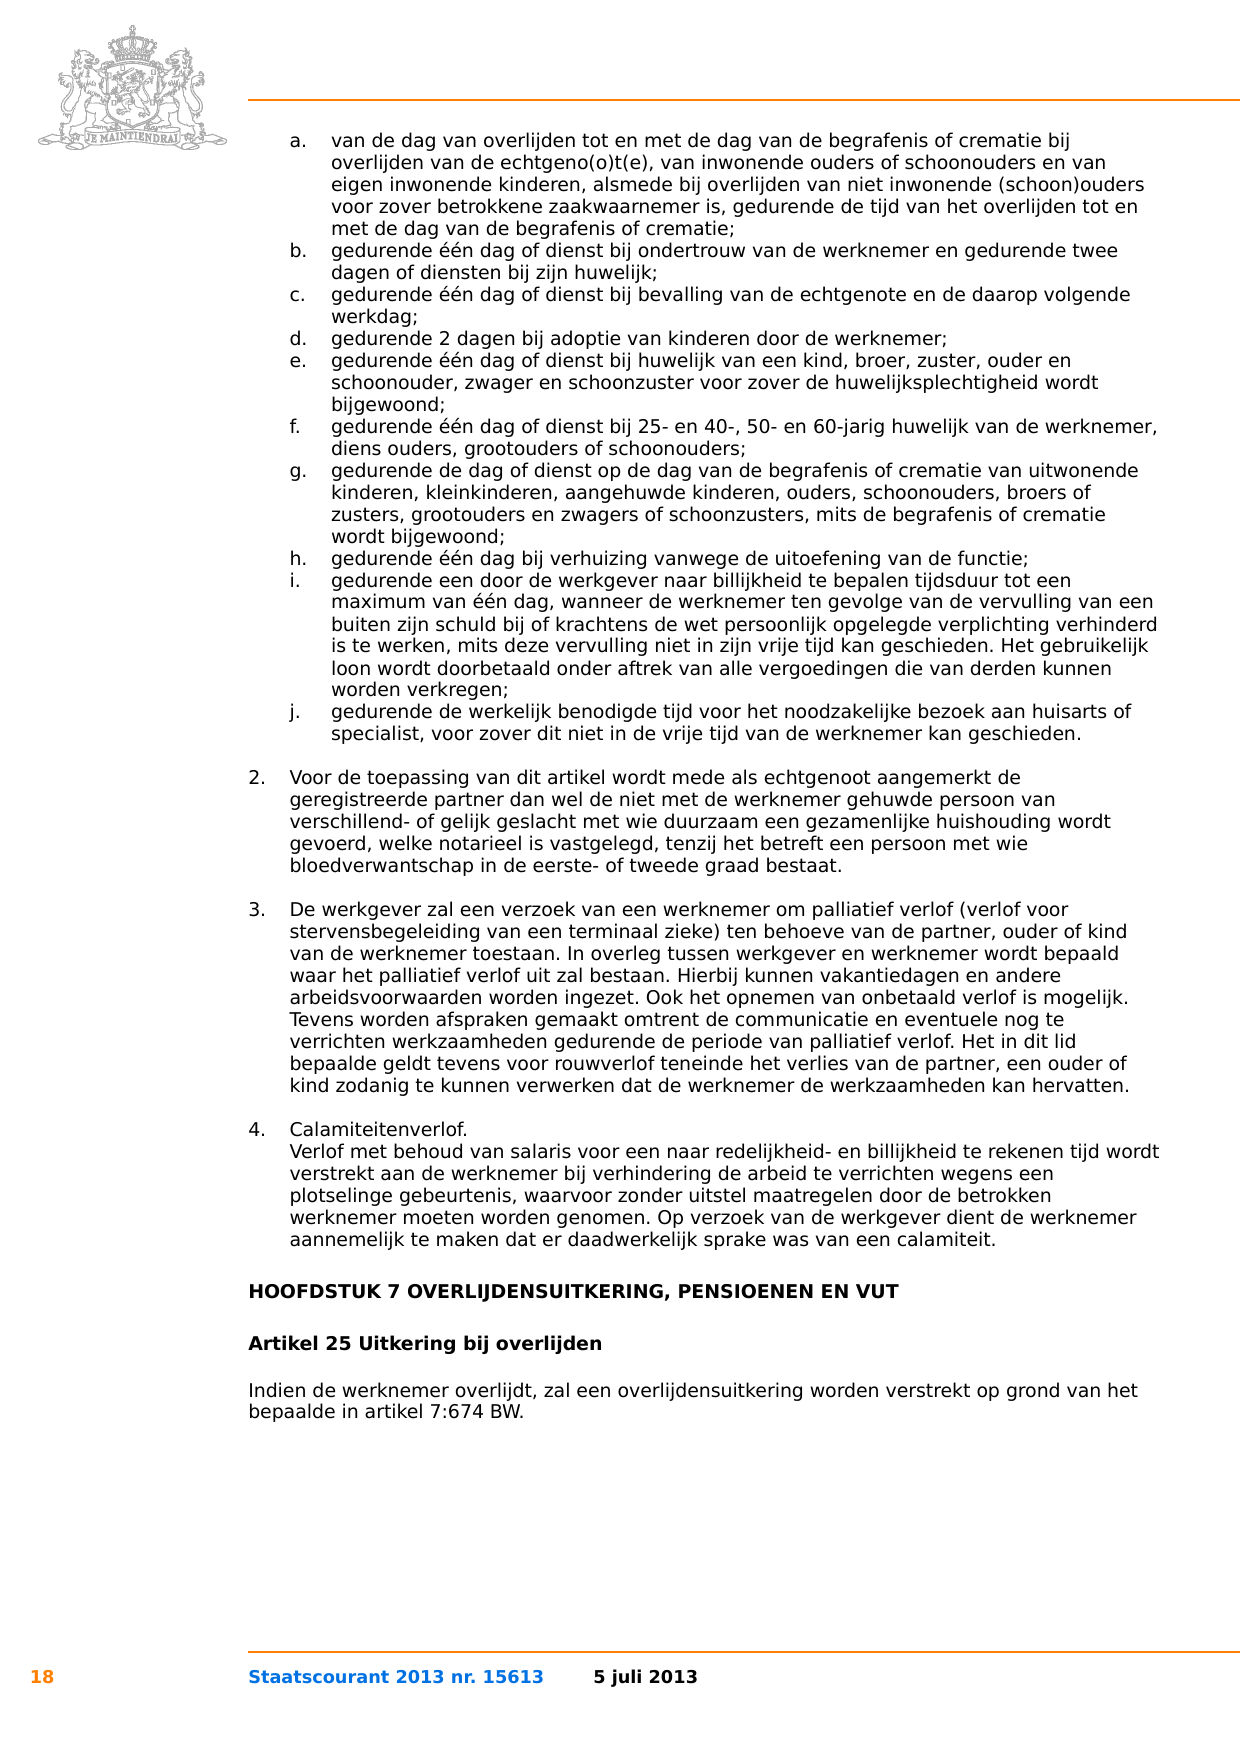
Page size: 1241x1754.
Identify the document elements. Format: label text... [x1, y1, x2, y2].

text b. gedurende één dag of dienst bij ondertrouw van de werknemer en gedurende twee dagen of diensten bij zijn huwelijk; [289, 240, 1163, 284]
text 4. Calamiteitenverlof. [248, 1119, 1163, 1141]
text e. gedurende één dag of dienst bij huwelijk van een kind, broer, zuster, ouder en schoonouder, zwager en schoonzuster voor zover de huwelijksplechtigheid wordt bijgewoond; [289, 350, 1163, 416]
text 3. De werkgever zal een verzoek van een werknemer om palliatief verlof (verlof voor stervensbegeleiding van een terminaal zieke) ten behoeve van de partner, ouder of kind van de werknemer toestaan. In overleg tussen werkgever en werknemer wordt bepaald waar het palliatief verlof uit zal bestaan. Hierbij kunnen vakantiedagen en andere arbeidsvoorwaarden worden ingezet. Ook het opnemen van onbetaald verlof is mogelijk. Tevens worden afspraken gemaakt omtrent de communicatie en eventuele nog te verrichten werkzaamheden gedurende de periode van palliatief verlof. Het in dit lid bepaalde geldt tevens voor rouwverlof teneinde het verlies van de partner, een ouder of kind zodanig te kunnen verwerken dat de werknemer de werkzaamheden kan hervatten. [248, 899, 1163, 1097]
text h. gedurende één dag bij verhuizing vanwege de uitoefening van de functie; [289, 547, 1163, 569]
subtitle HOOFDSTUK 7 OVERLIJDENSUITKERING, PENSIOENEN EN VUT [248, 1281, 1163, 1302]
text Indien de werknemer overlijdt, zal een overlijdensuitkering worden verstrekt op grond van het bepaalde in artikel 7:674 BW. [248, 1379, 1163, 1423]
text i. gedurende een door de werkgever naar billijkheid te bepalen tijdsduur tot een maximum van één dag, wanneer de werknemer ten gevolge van de vervulling van een buiten zijn schuld bij of krachtens de wet persoonlijk opgelegde verplichting verhinderd is te werken, mits deze vervulling niet in zijn vrije tijd kan geschieden. Het gebruikelijk loon wordt doorbetaald onder aftrek van alle vergoedingen die van derden kunnen worden verkregen; [289, 569, 1163, 701]
text d. gedurende 2 dagen bij adoptie van kinderen door de werknemer; [289, 328, 1163, 350]
text Verlof met behoud van salaris voor een naar redelijkheid- en billijkheid te rekenen tijd wordt verstrekt aan de werknemer bij verhindering de arbeid te verrichten wegens een plotselinge gebeurtenis, waarvoor zonder uitstel maatregelen door de betrokken werknemer moeten worden genomen. Op verzoek van de werkgever dient de werknemer aannemelijk te maken dat er daadwerkelijk sprake was van een calamiteit. [289, 1141, 1163, 1251]
text j. gedurende de werkelijk benodigde tijd voor het noodzakelijke bezoek aan huisarts of specialist, voor zover dit niet in de vrije tijd van de werknemer kan geschieden. [289, 701, 1163, 745]
text c. gedurende één dag of dienst bij bevalling van de echtgenote en de daarop volgende werkdag; [289, 284, 1163, 328]
text f. gedurende één dag of dienst bij 25- en 40-, 50- en 60-jarig huwelijk van de werknemer, diens ouders, grootouders of schoonouders; [289, 416, 1163, 459]
picture [38, 25, 227, 150]
subtitle Artikel 25 Uitkering bij overlijden [248, 1332, 1163, 1354]
text a. van de dag van overlijden tot en met de dag van de begrafenis of crematie bij overlijden van de echtgeno(o)t(e), van inwonende ouders of schoonouders en van eigen inwonende kinderen, alsmede bij overlijden van niet inwonende (schoon)ouders voor zover betrokkene zaakwaarnemer is, gedurende de tijd van het overlijden tot en met de dag van de begrafenis of crematie; [289, 130, 1163, 240]
text g. gedurende de dag of dienst op de dag van de begrafenis of crematie van uitwonende kinderen, kleinkinderen, aangehuwde kinderen, ouders, schoonouders, broers of zusters, grootouders en zwagers of schoonzusters, mits de begrafenis of crematie wordt bijgewoond; [289, 459, 1163, 547]
text 2. Voor de toepassing van dit artikel wordt mede als echtgenoot aangemerkt de geregistreerde partner dan wel de niet met de werknemer gehuwde persoon van verschillend- of gelijk geslacht met wie duurzaam een gezamenlijke huishouding wordt gevoerd, welke notarieel is vastgelegd, tenzij het betreft een persoon met wie bloedverwantschap in de eerste- of tweede graad bestaat. [248, 767, 1163, 877]
